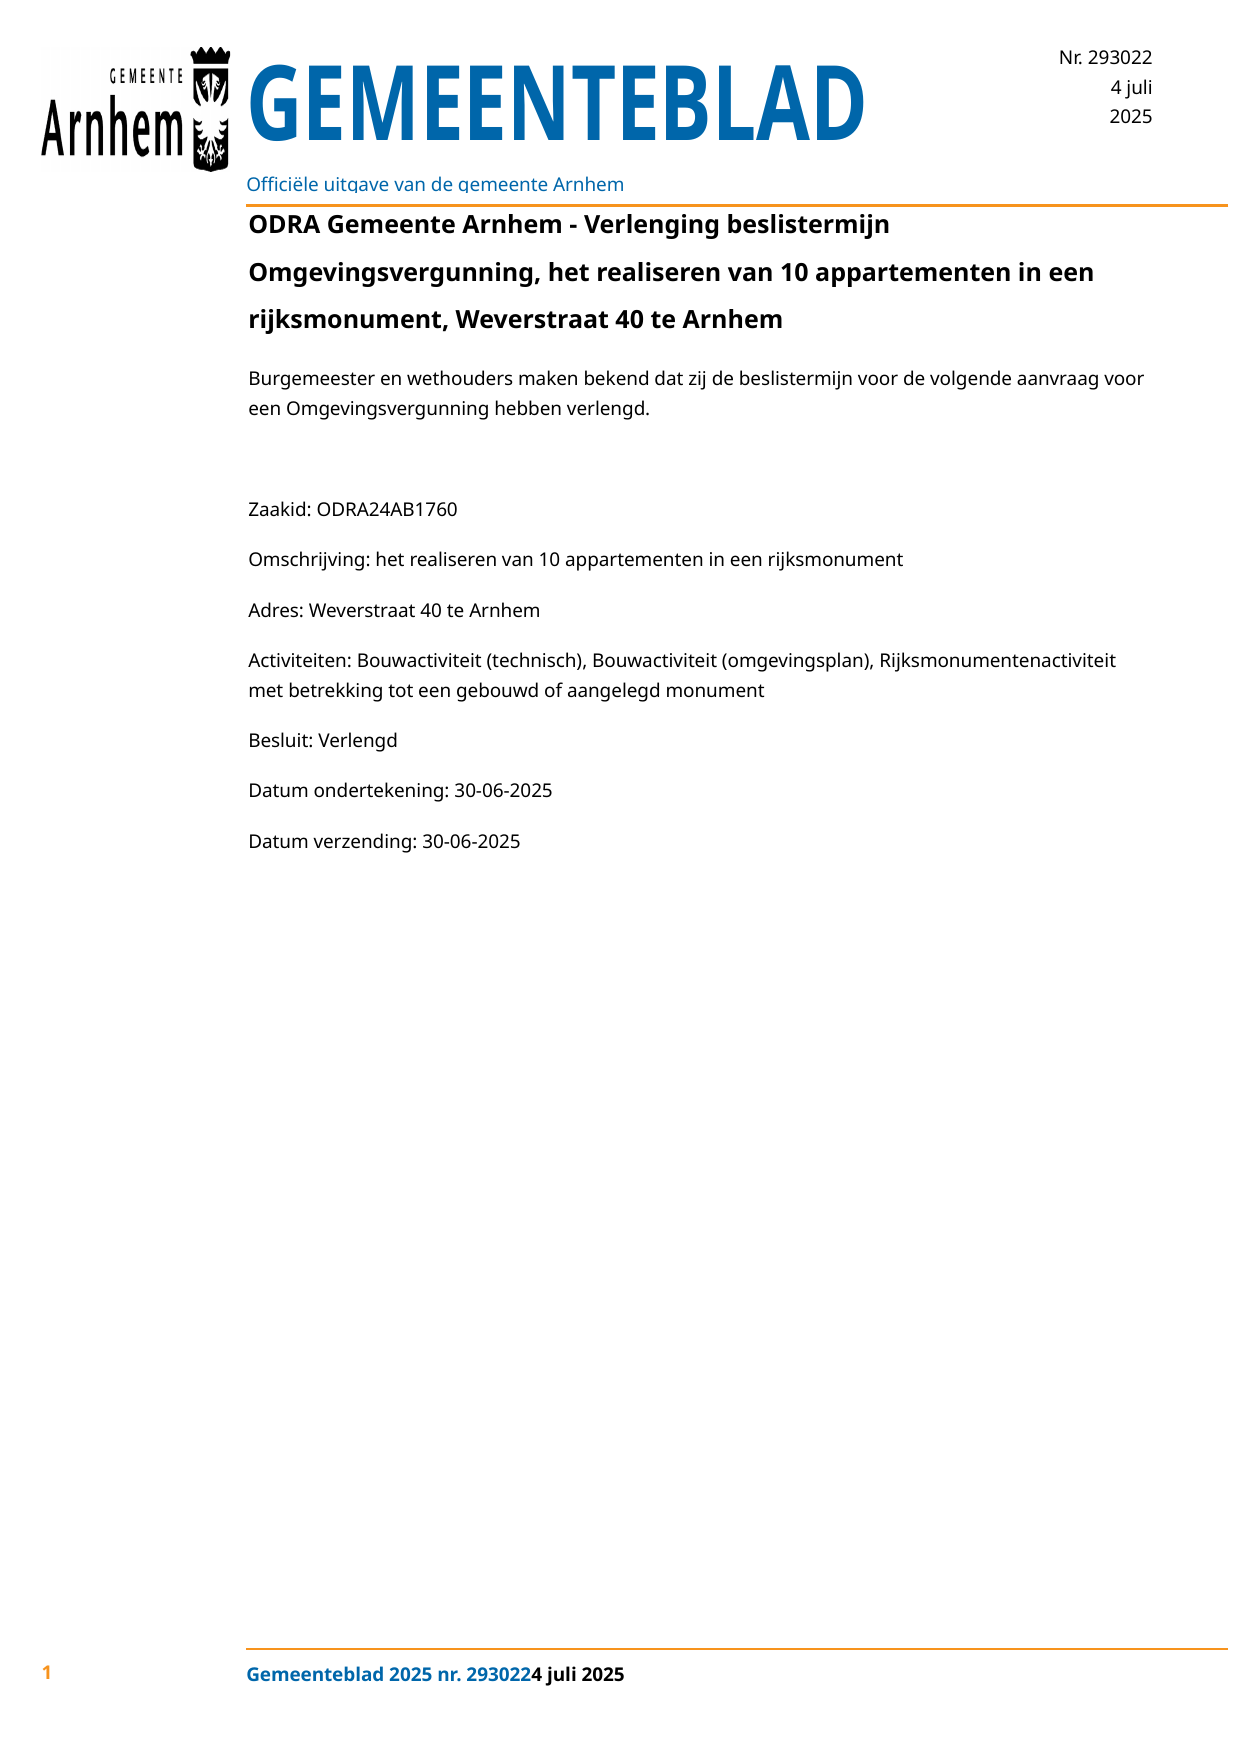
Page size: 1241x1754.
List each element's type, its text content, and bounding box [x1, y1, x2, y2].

text ODRA Gemeente Arnhem - Verlenging beslistermijn Omgevingsvergunning, het realiseren van 10 appartementen in een rijksmonument, Weverstraat 40 te Arnhem [248, 207, 1152, 336]
text Besluit: Verlengd [248, 727, 1152, 753]
text Activiteiten: Bouwactiviteit (technisch), Bouwactiviteit (omgevingsplan), Rijksmonumentenactiviteit met betrekking tot een gebouwd of aangelegd monument [248, 647, 1152, 702]
text Zaakid: ODRA24AB1760 [248, 496, 1152, 522]
text Omschrijving: het realiseren van 10 appartementen in een rijksmonument [248, 546, 1152, 572]
text Datum verzending: 30-06-2025 [248, 828, 1152, 854]
picture [41, 47, 231, 172]
text Adres: Weverstraat 40 te Arnhem [248, 597, 1152, 622]
text Burgemeester en wethouders maken bekend dat zij de beslistermijn voor de volgende aanvraag voor een Omgevingsvergunning hebben verlengd. [248, 366, 1152, 421]
text Datum ondertekening: 30-06-2025 [248, 778, 1152, 803]
